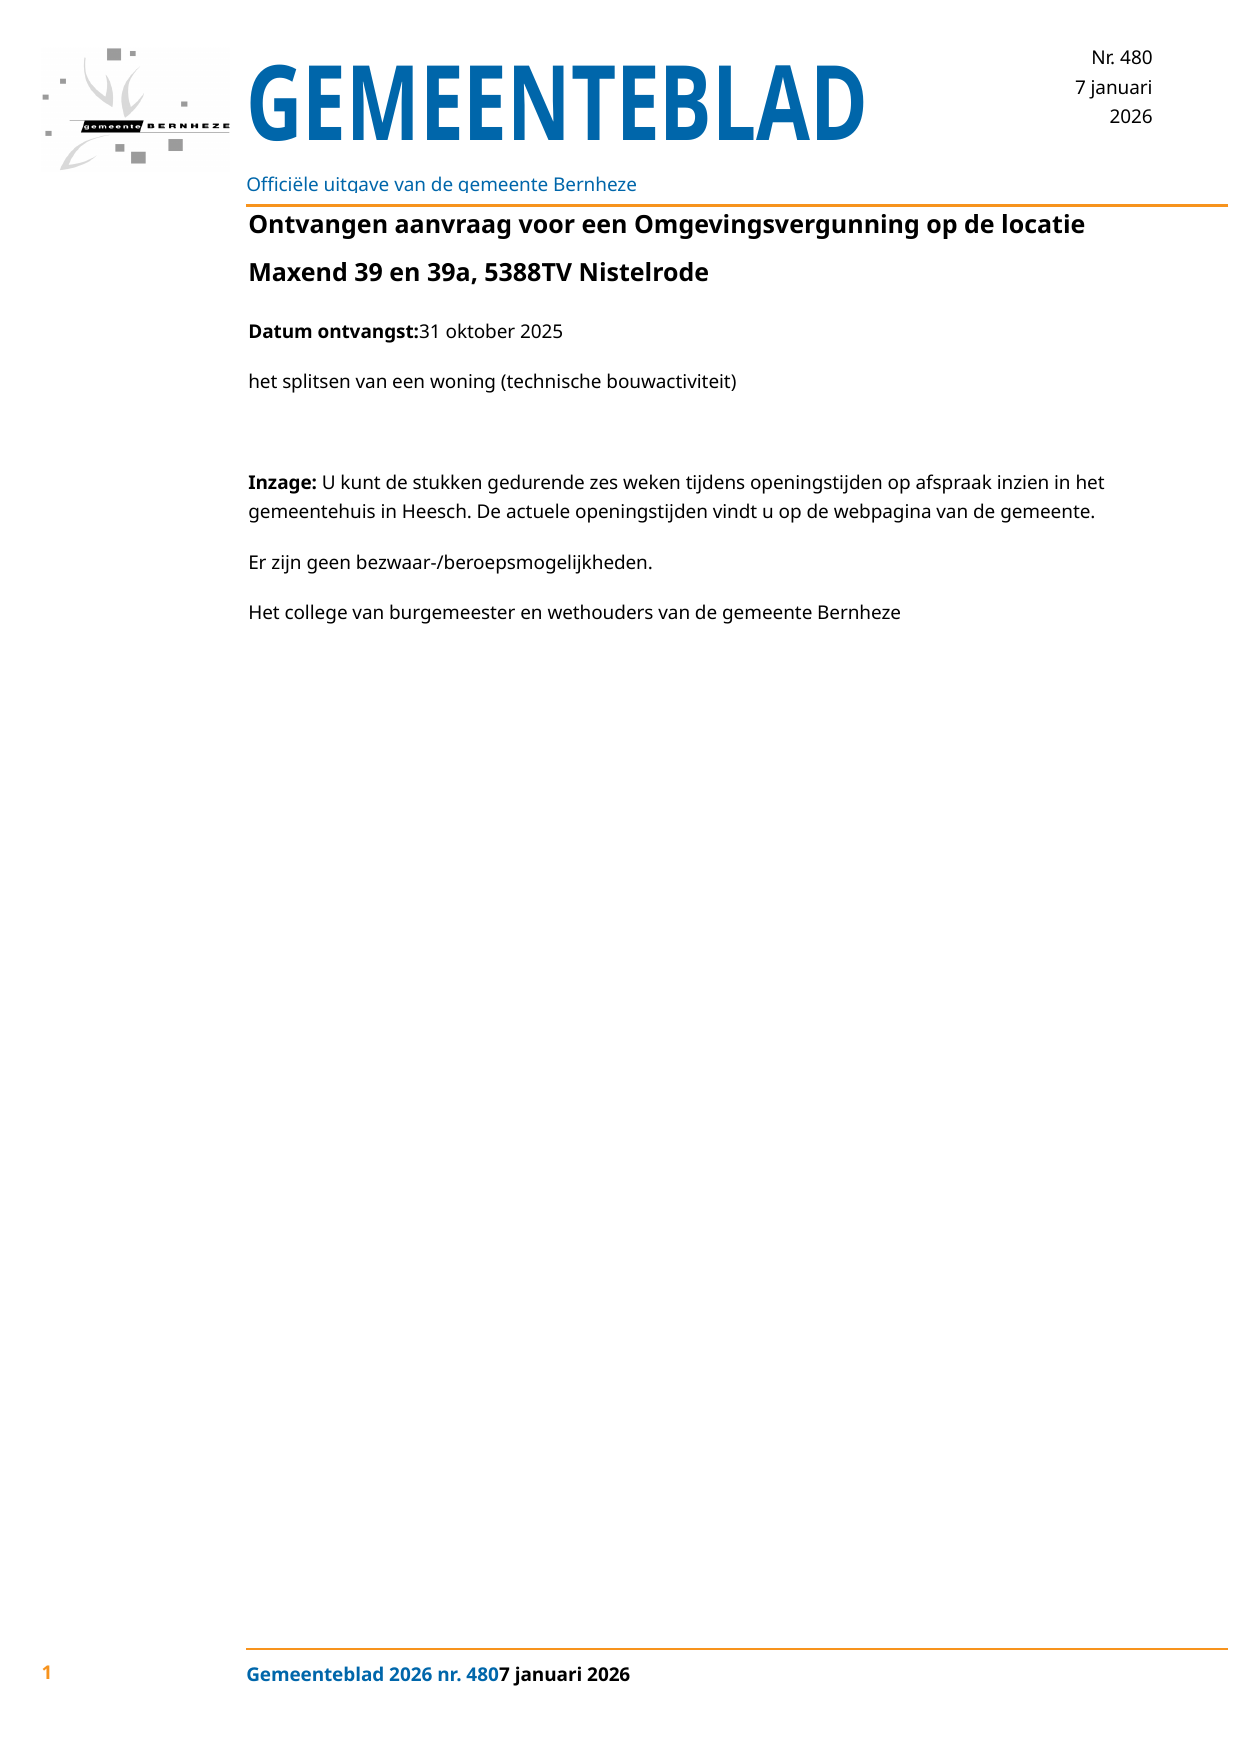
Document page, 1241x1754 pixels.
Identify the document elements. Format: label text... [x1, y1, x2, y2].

text Datum ontvangst:31 oktober 2025 [248, 318, 1152, 344]
text Inzage: U kunt de stukken gedurende zes weken tijdens openingstijden op afspraak inzien in het gemeentehuis in Heesch. De actuele openingstijden vindt u op de webpagina van de gemeente. [248, 469, 1152, 524]
text Er zijn geen bezwaar-/beroepsmogelijkheden. [248, 549, 1152, 575]
text het splitsen van een woning (technische bouwactiviteit) [248, 368, 1152, 394]
text Het college van burgemeester en wethouders van de gemeente Bernheze [248, 599, 1152, 625]
picture [41, 47, 231, 172]
text Ontvangen aanvraag voor een Omgevingsvergunning op de locatie Maxend 39 en 39a, 5388TV Nistelrode [248, 207, 1152, 288]
